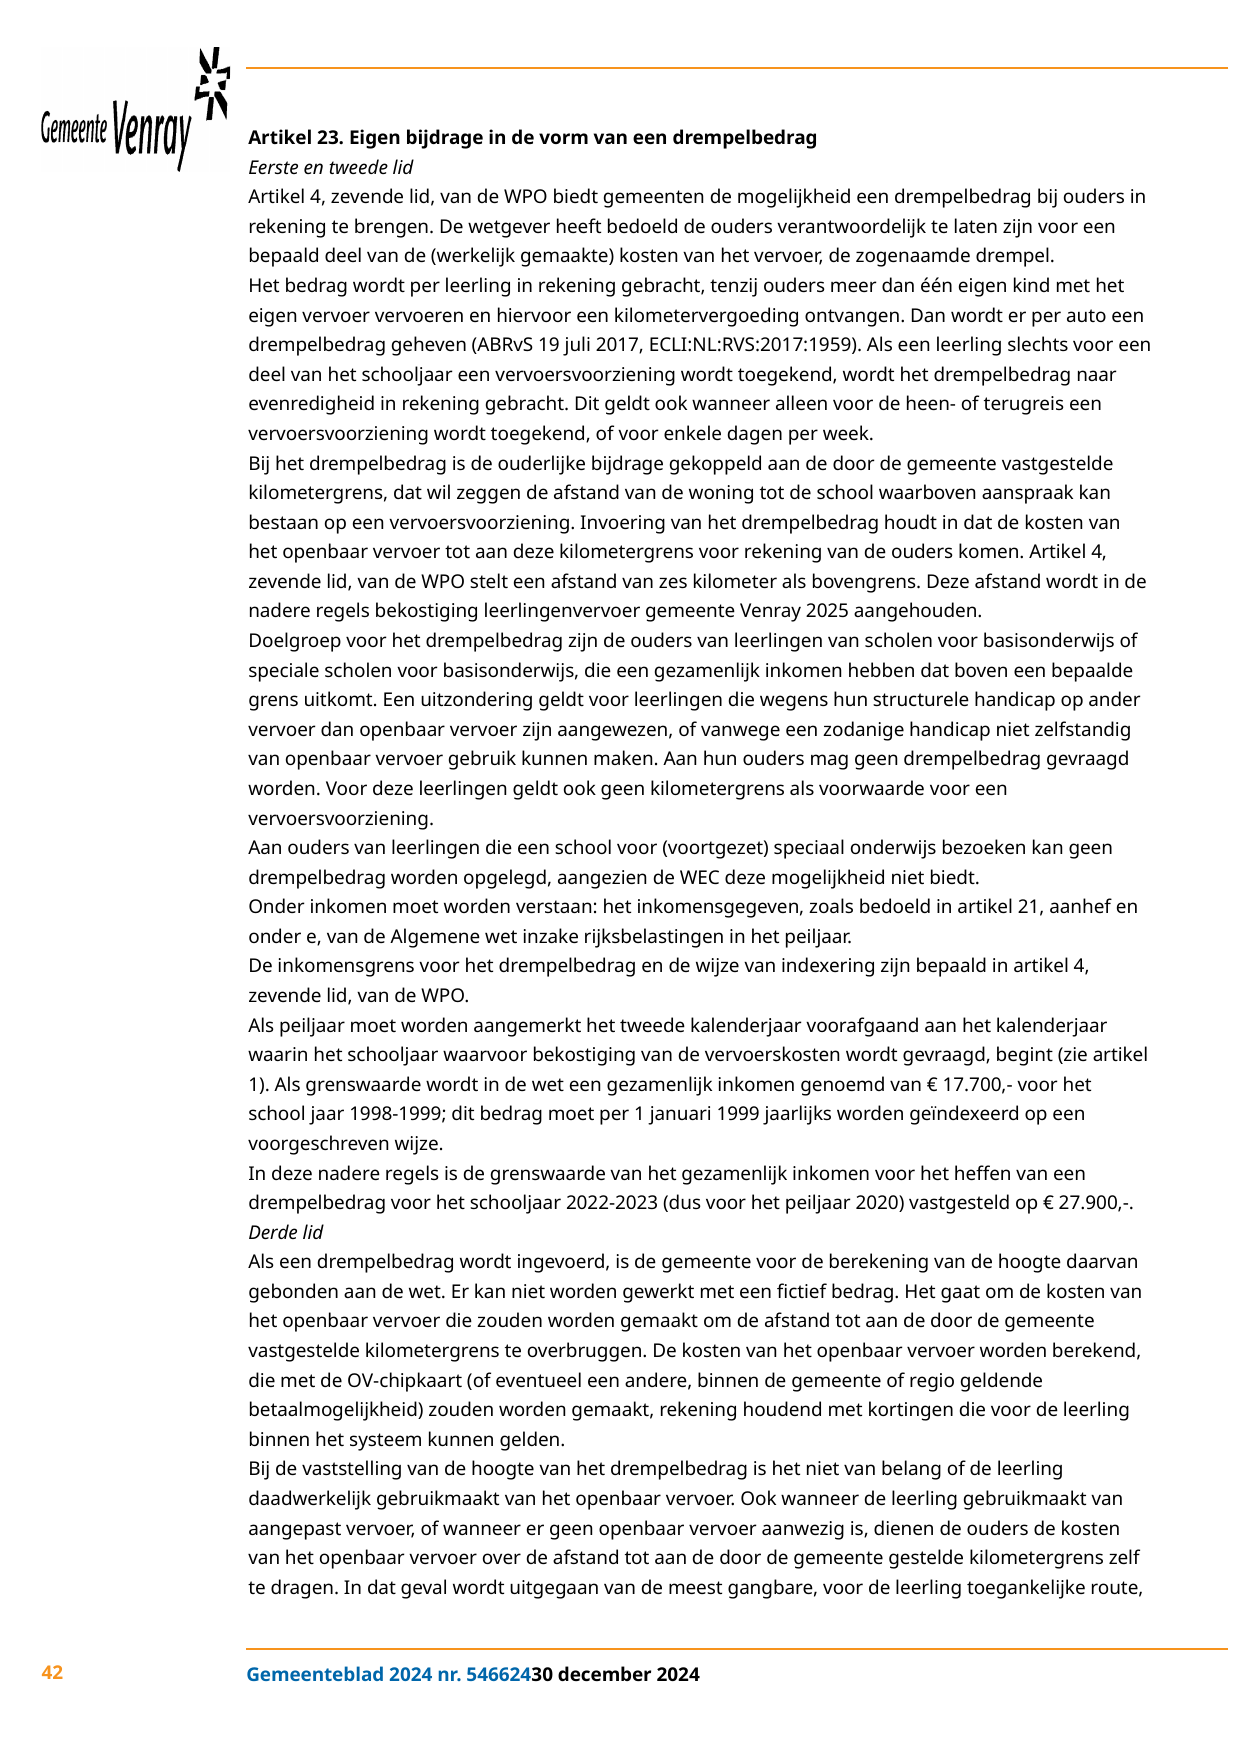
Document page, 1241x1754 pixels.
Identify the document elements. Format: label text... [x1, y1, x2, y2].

text De inkomensgrens voor het drempelbedrag en de wijze van indexering zijn bepaald in artikel 4, zevende lid, van de WPO. [248, 953, 1152, 1008]
text Artikel 4, zevende lid, van de WPO biedt gemeenten de mogelijkheid een drempelbedrag bij ouders in rekening te brengen. De wetgever heeft bedoeld de ouders verantwoordelijk te laten zijn voor een bepaald deel van de (werkelijk gemaakte) kosten van het vervoer, de zogenaamde drempel. [248, 183, 1152, 268]
text Doelgroep voor het drempelbedrag zijn de ouders van leerlingen van scholen voor basisonderwijs of speciale scholen voor basisonderwijs, die een gezamenlijk inkomen hebben dat boven een bepaalde grens uitkomt. Een uitzondering geldt voor leerlingen die wegens hun structurele handicap op ander vervoer dan openbaar vervoer zijn aangewezen, of vanwege een zodanige handicap niet zelfstandig van openbaar vervoer gebruik kunnen maken. Aan hun ouders mag geen drempelbedrag gevraagd worden. Voor deze leerlingen geldt ook geen kilometergrens als voorwaarde voor een vervoersvoorziening. [248, 627, 1152, 831]
text In deze nadere regels is de grenswaarde van het gezamenlijk inkomen voor het heffen van een drempelbedrag voor het schooljaar 2022-2023 (dus voor het peiljaar 2020) vastgesteld op € 27.900,-. [248, 1160, 1152, 1215]
picture [41, 47, 231, 172]
text Bij de vaststelling van de hoogte van het drempelbedrag is het niet van belang of de leerling daadwerkelijk gebruikmaakt van het openbaar vervoer. Ook wanneer de leerling gebruikmaakt van aangepast vervoer, of wanneer er geen openbaar vervoer aanwezig is, dienen de ouders de kosten van het openbaar vervoer over de afstand tot aan de door de gemeente gestelde kilometergrens zelf te dragen. In dat geval wordt uitgegaan van de meest gangbare, voor de leerling toegankelijke route, [248, 1456, 1152, 1600]
text Als een drempelbedrag wordt ingevoerd, is de gemeente voor de berekening van de hoogte daarvan gebonden aan de wet. Er kan niet worden gewerkt met een fictief bedrag. Het gaat om de kosten van het openbaar vervoer die zouden worden gemaakt om de afstand tot aan de door de gemeente vastgestelde kilometergrens te overbruggen. De kosten van het openbaar vervoer worden berekend, die met de OV-chipkaart (of eventueel een andere, binnen de gemeente of regio geldende betaalmogelijkheid) zouden worden gemaakt, rekening houdend met kortingen die voor de leerling binnen het systeem kunnen gelden. [248, 1248, 1152, 1452]
text Derde lid [248, 1219, 1152, 1245]
text Eerste en tweede lid [248, 154, 1152, 180]
text Als peiljaar moet worden aangemerkt het tweede kalenderjaar voorafgaand aan het kalenderjaar waarin het schooljaar waarvoor bekostiging van de vervoerskosten wordt gevraagd, begint (zie artikel 1). Als grenswaarde wordt in de wet een gezamenlijk inkomen genoemd van € 17.700,- voor het school jaar 1998-1999; dit bedrag moet per 1 januari 1999 jaarlijks worden geïndexeerd op een voorgeschreven wijze. [248, 1012, 1152, 1156]
text Aan ouders van leerlingen die een school voor (voortgezet) speciaal onderwijs bezoeken kan geen drempelbedrag worden opgelegd, aangezien de WEC deze mogelijkheid niet biedt. [248, 834, 1152, 890]
text Artikel 23. Eigen bijdrage in de vorm van een drempelbedrag [248, 124, 1152, 150]
text Het bedrag wordt per leerling in rekening gebracht, tenzij ouders meer dan één eigen kind met het eigen vervoer vervoeren en hiervoor een kilometervergoeding ontvangen. Dan wordt er per auto een drempelbedrag geheven (ABRvS 19 juli 2017, ECLI:NL:RVS:2017:1959). Als een leerling slechts voor een deel van het schooljaar een vervoersvoorziening wordt toegekend, wordt het drempelbedrag naar evenredigheid in rekening gebracht. Dit geldt ook wanneer alleen voor de heen- of terugreis een vervoersvoorziening wordt toegekend, of voor enkele dagen per week. [248, 272, 1152, 446]
text Onder inkomen moet worden verstaan: het inkomensgegeven, zoals bedoeld in artikel 21, aanhef en onder e, van de Algemene wet inzake rijksbelastingen in het peiljaar. [248, 893, 1152, 949]
text Bij het drempelbedrag is de ouderlijke bijdrage gekoppeld aan de door de gemeente vastgestelde kilometergrens, dat wil zeggen de afstand van de woning tot de school waarboven aanspraak kan bestaan op een vervoersvoorziening. Invoering van het drempelbedrag houdt in dat de kosten van het openbaar vervoer tot aan deze kilometergrens voor rekening van de ouders komen. Artikel 4, zevende lid, van de WPO stelt een afstand van zes kilometer als bovengrens. Deze afstand wordt in de nadere regels bekostiging leerlingenvervoer gemeente Venray 2025 aangehouden. [248, 450, 1152, 623]
